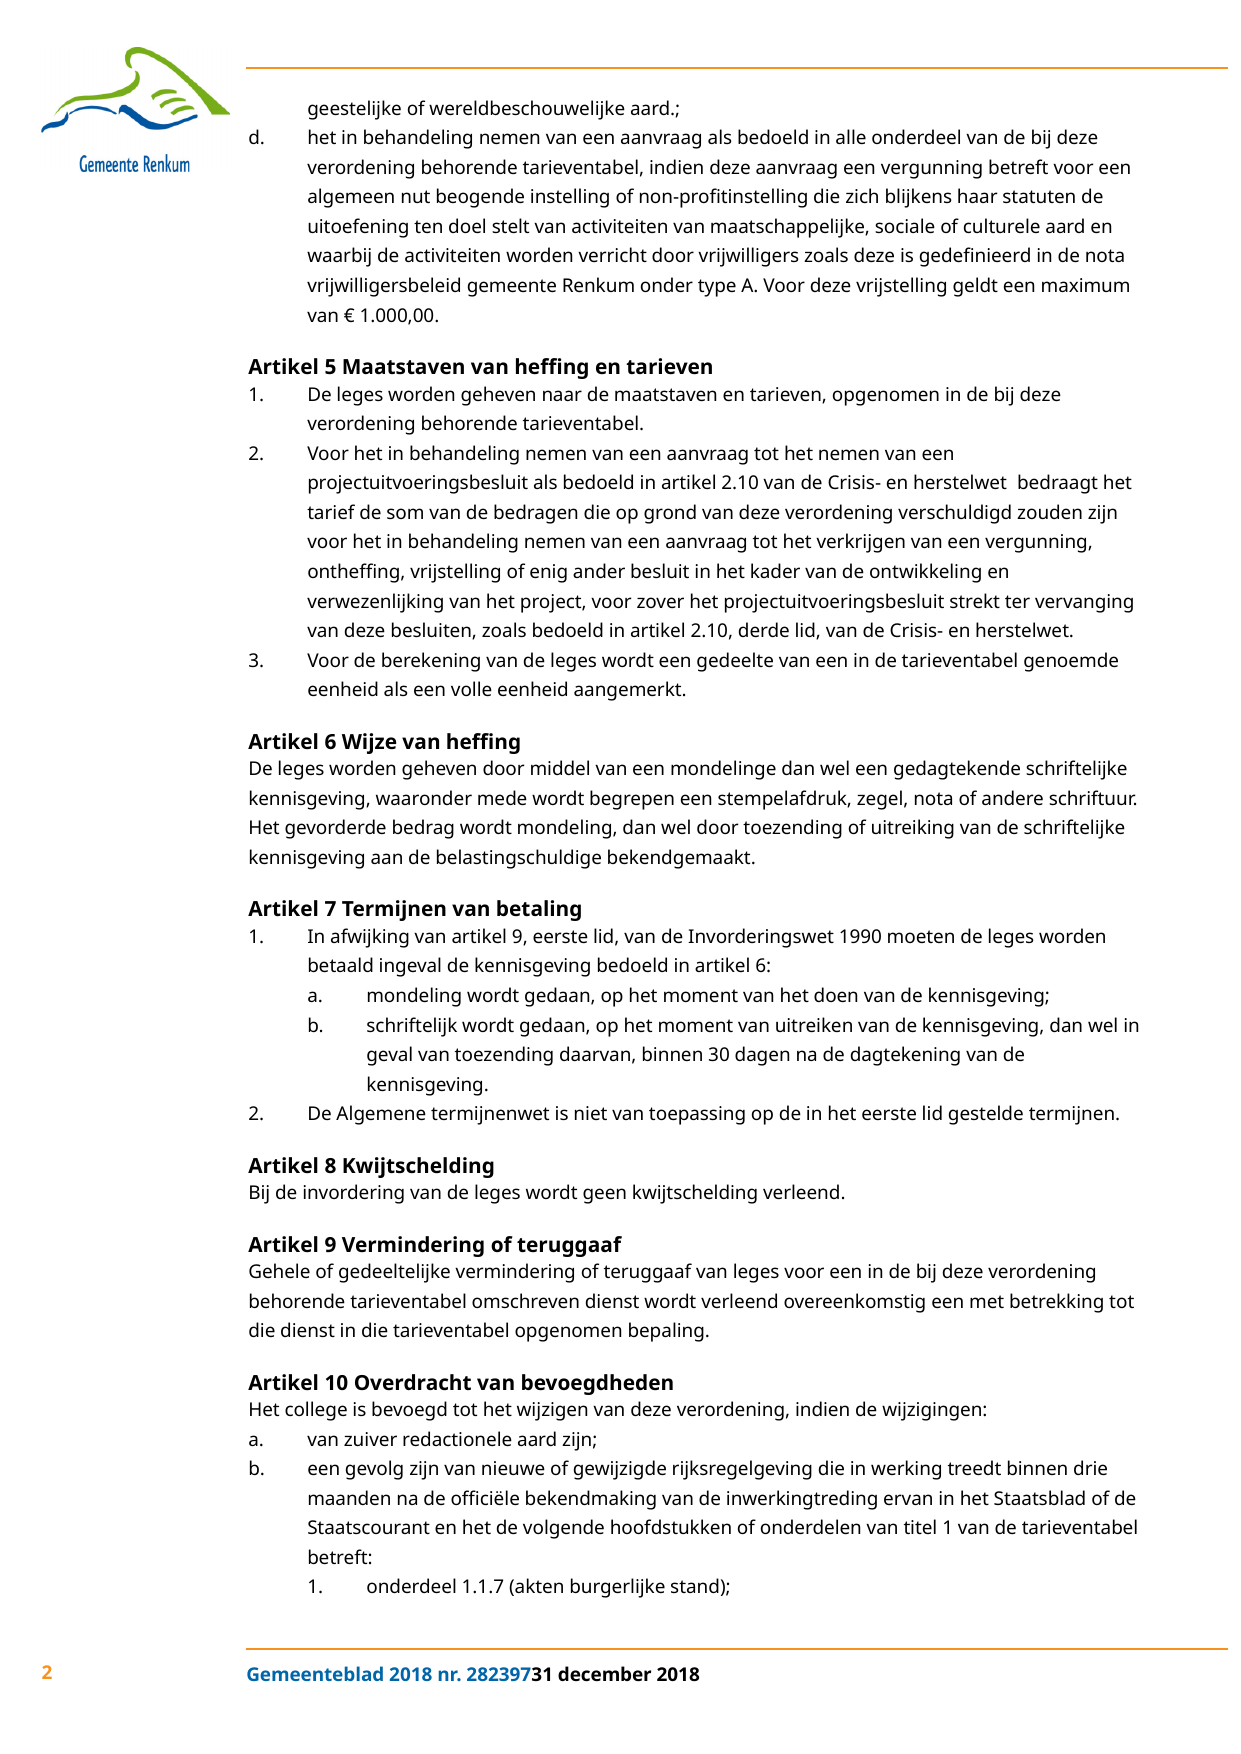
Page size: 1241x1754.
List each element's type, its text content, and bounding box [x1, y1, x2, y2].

text Artikel 7 Termijnen van betaling [248, 894, 1152, 923]
text De leges worden geheven door middel van een mondelinge dan wel een gedagtekende schriftelijke kennisgeving, waaronder mede wordt begrepen een stempelafdruk, zegel, nota of andere schriftuur. Het gevorderde bedrag wordt mondeling, dan wel door toezending of uitreiking van de schriftelijke kennisgeving aan de belastingschuldige bekendgemaakt. [248, 755, 1152, 870]
text Het college is bevoegd tot het wijzigen van deze verordening, indien de wijzigingen: [248, 1396, 1152, 1422]
picture [41, 47, 231, 172]
text Artikel 10 Overdracht van bevoegdheden [248, 1368, 1152, 1396]
text Artikel 5 Maatstaven van heffing en tarieven [248, 352, 1152, 381]
list De leges worden geheven naar de maatstaven en tarieven, opgenomen in de bij deze verordening behorende tarieventabel. [248, 381, 1152, 436]
list In afwijking van artikel 9, eerste lid, van de Invorderingswet 1990 moeten de leges worden betaald ingeval de kennisgeving bedoeld in artikel 6: [248, 923, 1152, 978]
list geestelijke of wereldbeschouwelijke aard.; [248, 95, 1152, 121]
text Gehele of gedeeltelijke vermindering of teruggaaf van leges voor een in de bij deze verordening behorende tarieventabel omschreven dienst wordt verleend overeenkomstig een met betrekking tot die dienst in die tarieventabel opgenomen bepaling. [248, 1258, 1152, 1343]
list mondeling wordt gedaan, op het moment van het doen van de kennisgeving; [307, 982, 1152, 1008]
text Bij de invordering van de leges wordt geen kwijtschelding verleend. [248, 1179, 1152, 1205]
list Voor het in behandeling nemen van een aanvraag tot het nemen van een projectuitvoeringsbesluit als bedoeld in artikel 2.10 van de Crisis- en herstelwet bedraagt het tarief de som van de bedragen die op grond van deze verordening verschuldigd zouden zijn voor het in behandeling nemen van een aanvraag tot het verkrijgen van een vergunning, ontheffing, vrijstelling of enig ander besluit in het kader van de ontwikkeling en verwezenlijking van het project, voor zover het projectuitvoeringsbesluit strekt ter vervanging van deze besluiten, zoals bedoeld in artikel 2.10, derde lid, van de Crisis- en herstelwet. [248, 440, 1152, 643]
list Voor de berekening van de leges wordt een gedeelte van een in de tarieventabel genoemde eenheid als een volle eenheid aangemerkt. [248, 647, 1152, 702]
list het in behandeling nemen van een aanvraag als bedoeld in alle onderdeel van de bij deze verordening behorende tarieventabel, indien deze aanvraag een vergunning betreft voor een algemeen nut beogende instelling of non-profitinstelling die zich blijkens haar statuten de uitoefening ten doel stelt van activiteiten van maatschappelijke, sociale of culturele aard en waarbij de activiteiten worden verricht door vrijwilligers zoals deze is gedefinieerd in de nota vrijwilligersbeleid gemeente Renkum onder type A. Voor deze vrijstelling geldt een maximum van € 1.000,00. [248, 124, 1152, 328]
list onderdeel 1.1.7 (akten burgerlijke stand); [307, 1574, 1152, 1599]
text Artikel 6 Wijze van heffing [248, 727, 1152, 755]
list van zuiver redactionele aard zijn; [248, 1426, 1152, 1452]
list De Algemene termijnenwet is niet van toepassing op de in het eerste lid gestelde termijnen. [248, 1101, 1152, 1126]
text Artikel 8 Kwijtschelding [248, 1151, 1152, 1179]
list een gevolg zijn van nieuwe of gewijzigde rijksregelgeving die in werking treedt binnen drie maanden na de officiële bekendmaking van de inwerkingtreding ervan in het Staatsblad of de Staatscourant en het de volgende hoofdstukken of onderdelen van titel 1 van de tarieventabel betreft: [248, 1455, 1152, 1570]
list schriftelijk wordt gedaan, op het moment van uitreiken van de kennisgeving, dan wel in geval van toezending daarvan, binnen 30 dagen na de dagtekening van de kennisgeving. [307, 1012, 1152, 1097]
text Artikel 9 Vermindering of teruggaaf [248, 1230, 1152, 1258]
